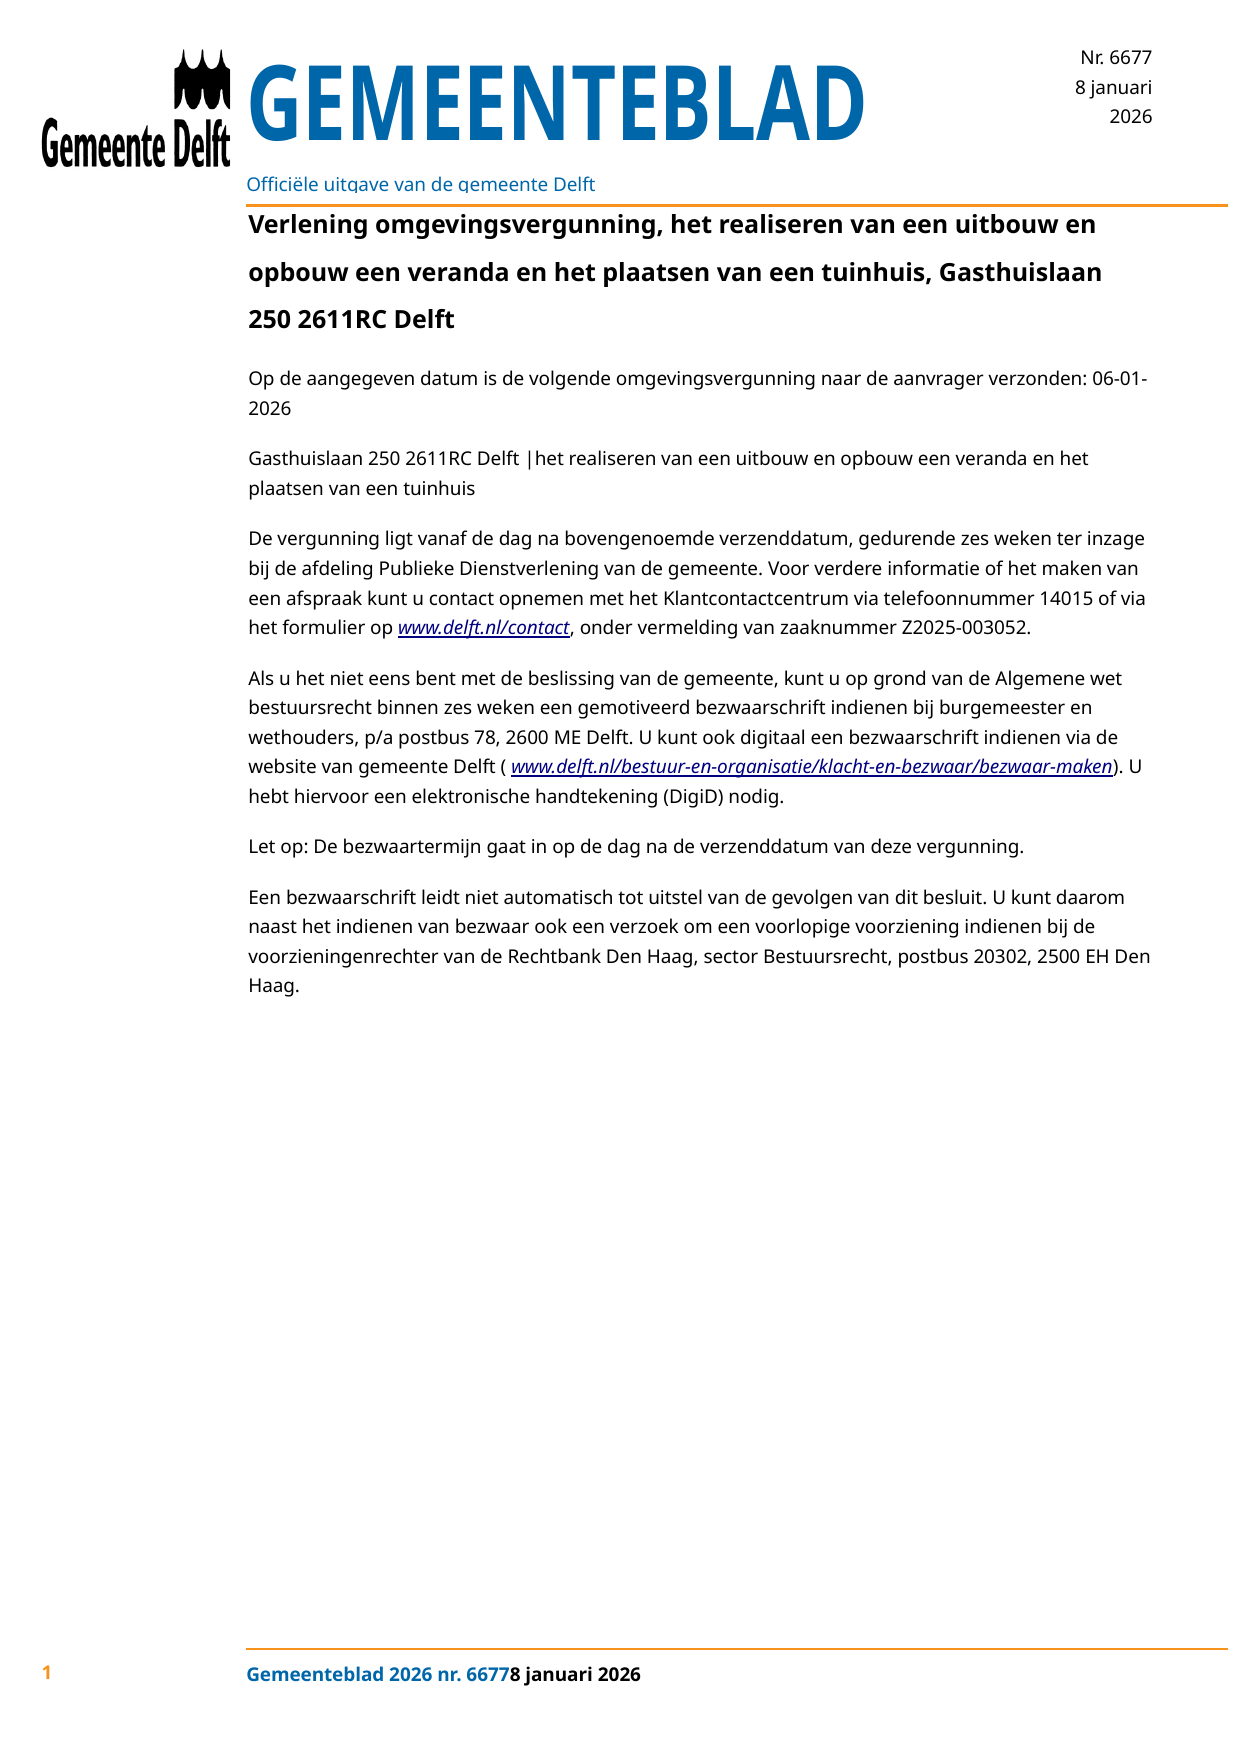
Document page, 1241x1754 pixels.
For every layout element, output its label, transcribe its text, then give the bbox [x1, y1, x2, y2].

text Let op: De bezwaartermijn gaat in op de dag na de verzenddatum van deze vergunning. [248, 833, 1152, 859]
picture [41, 47, 231, 172]
text Gasthuislaan 250 2611RC Delft |het realiseren van een uitbouw en opbouw een veranda en het plaatsen van een tuinhuis [248, 446, 1152, 501]
text Een bezwaarschrift leidt niet automatisch tot uitstel van de gevolgen van dit besluit. U kunt daarom naast het indienen van bezwaar ook een verzoek om een voorlopige voorziening indienen bij de voorzieningenrechter van de Rechtbank Den Haag, sector Bestuursrecht, postbus 20302, 2500 EH Den Haag. [248, 884, 1152, 998]
text Op de aangegeven datum is de volgende omgevingsvergunning naar de aanvrager verzonden: 06-01-2026 [248, 366, 1152, 421]
text De vergunning ligt vanaf de dag na bovengenoemde verzenddatum, gedurende zes weken ter inzage bij de afdeling Publieke Dienstverlening van de gemeente. Voor verdere informatie of het maken van een afspraak kunt u contact opnemen met het Klantcontactcentrum via telefoonnummer 14015 of via het formulier op www.delft.nl/contact, onder vermelding van zaaknummer Z2025-003052. [248, 526, 1152, 640]
text Verlening omgevingsvergunning, het realiseren van een uitbouw en opbouw een veranda en het plaatsen van een tuinhuis, Gasthuislaan 250 2611RC Delft [248, 207, 1152, 336]
text Als u het niet eens bent met de beslissing van de gemeente, kunt u op grond van de Algemene wet bestuursrecht binnen zes weken een gemotiveerd bezwaarschrift indienen bij burgemeester en wethouders, p/a postbus 78, 2600 ME Delft. U kunt ook digitaal een bezwaarschrift indienen via de website van gemeente Delft ( www.delft.nl/bestuur-en-organisatie/klacht-en-bezwaar/bezwaar-maken). U hebt hiervoor een elektronische handtekening (DigiD) nodig. [248, 665, 1152, 809]
